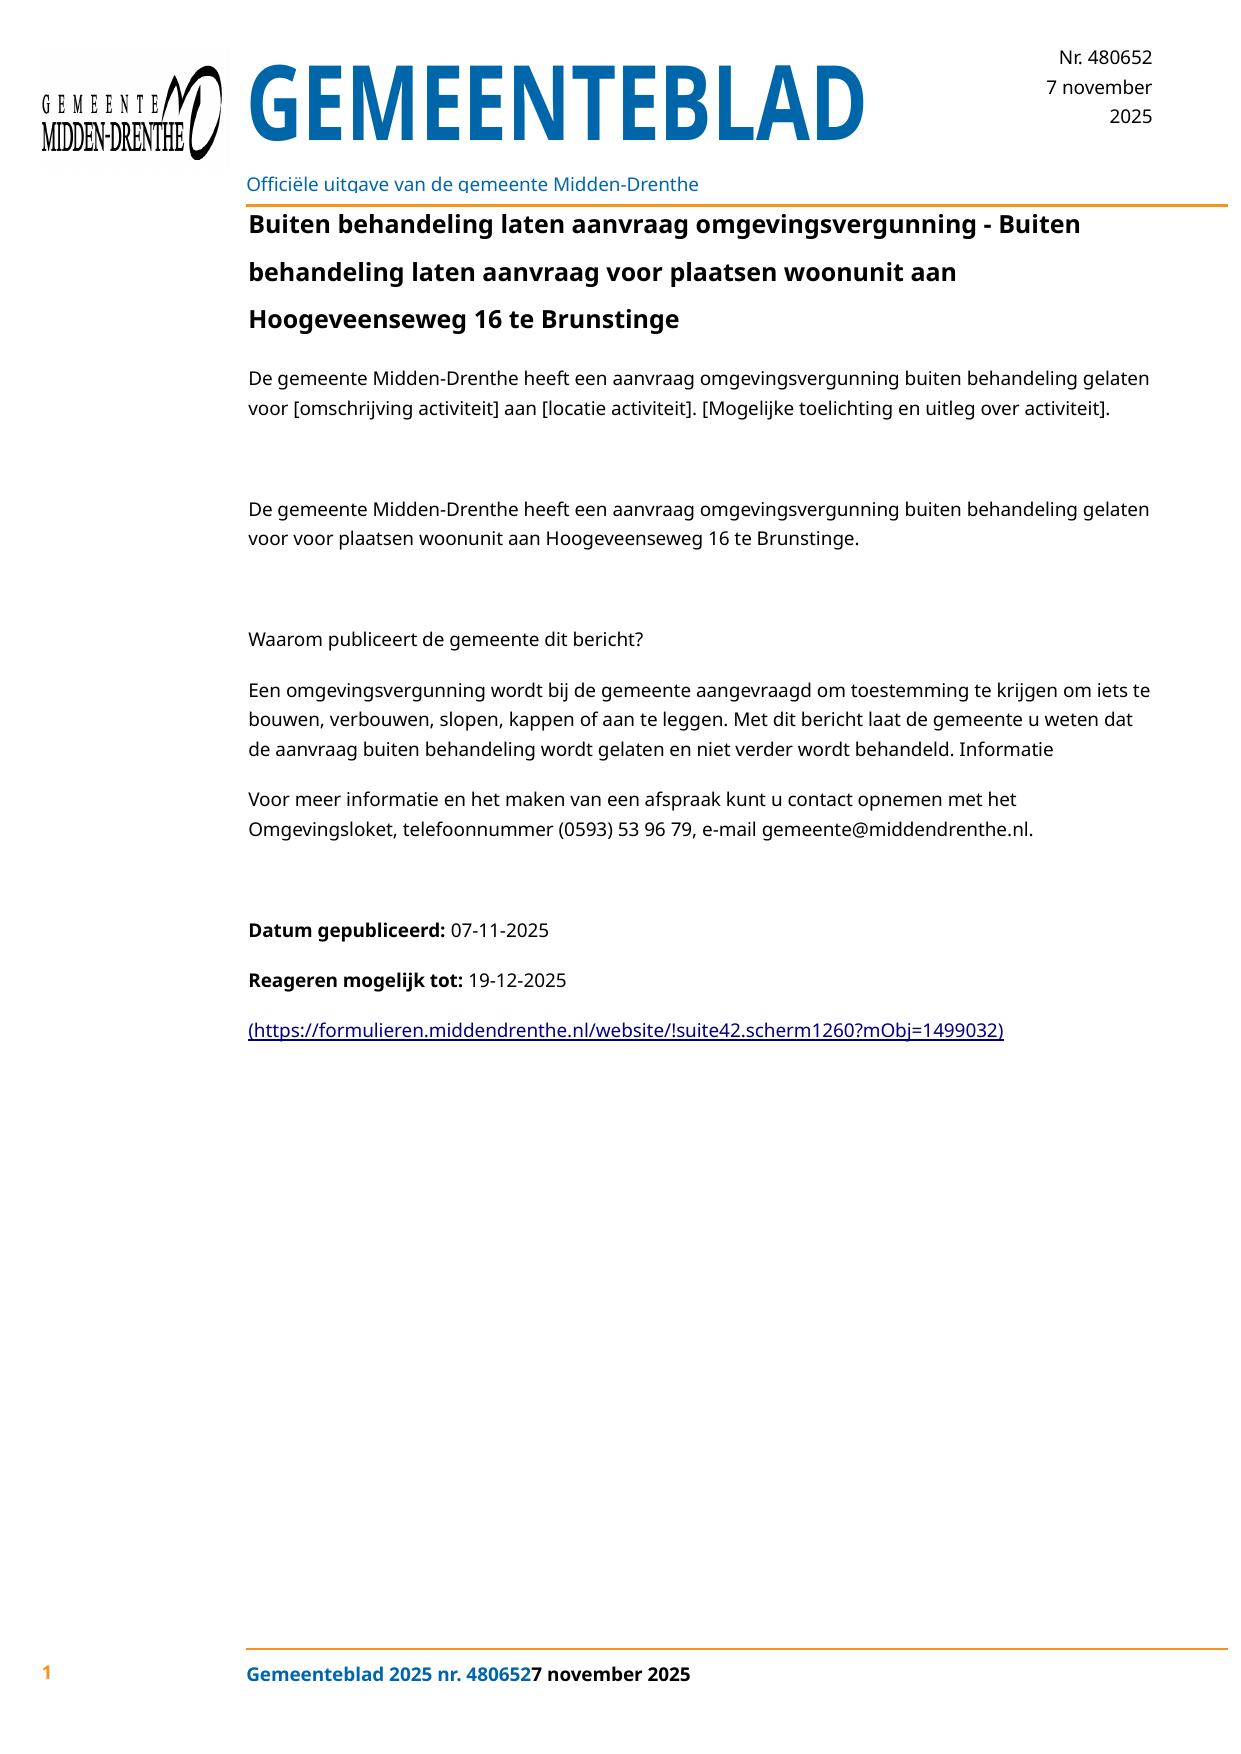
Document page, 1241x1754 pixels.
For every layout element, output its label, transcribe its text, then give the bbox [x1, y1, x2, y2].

text Waarom publiceert de gemeente dit bericht? [248, 626, 1152, 652]
picture [41, 47, 231, 172]
text Voor meer informatie en het maken van een afspraak kunt u contact opnemen met het Omgevingsloket, telefoonnummer (0593) 53 96 79, e-mail gemeente@middendrenthe.nl. [248, 786, 1152, 842]
text (https://formulieren.middendrenthe.nl/website/!suite42.scherm1260?mObj=1499032) [248, 1018, 1152, 1043]
text Een omgevingsvergunning wordt bij de gemeente aangevraagd om toestemming te krijgen om iets te bouwen, verbouwen, slopen, kappen of aan te leggen. Met dit bericht laat de gemeente u weten dat de aanvraag buiten behandeling wordt gelaten en niet verder wordt behandeld. Informatie [248, 677, 1152, 762]
text De gemeente Midden-Drenthe heeft een aanvraag omgevingsvergunning buiten behandeling gelaten voor voor plaatsen woonunit aan Hoogeveenseweg 16 te Brunstinge. [248, 496, 1152, 551]
text Datum gepubliceerd: 07-11-2025 [248, 917, 1152, 942]
text Buiten behandeling laten aanvraag omgevingsvergunning - Buiten behandeling laten aanvraag voor plaatsen woonunit aan Hoogeveenseweg 16 te Brunstinge [248, 207, 1152, 336]
text Reageren mogelijk tot: 19-12-2025 [248, 967, 1152, 993]
text De gemeente Midden-Drenthe heeft een aanvraag omgevingsvergunning buiten behandeling gelaten voor [omschrijving activiteit] aan [locatie activiteit]. [Mogelijke toelichting en uitleg over activiteit]. [248, 366, 1152, 421]
